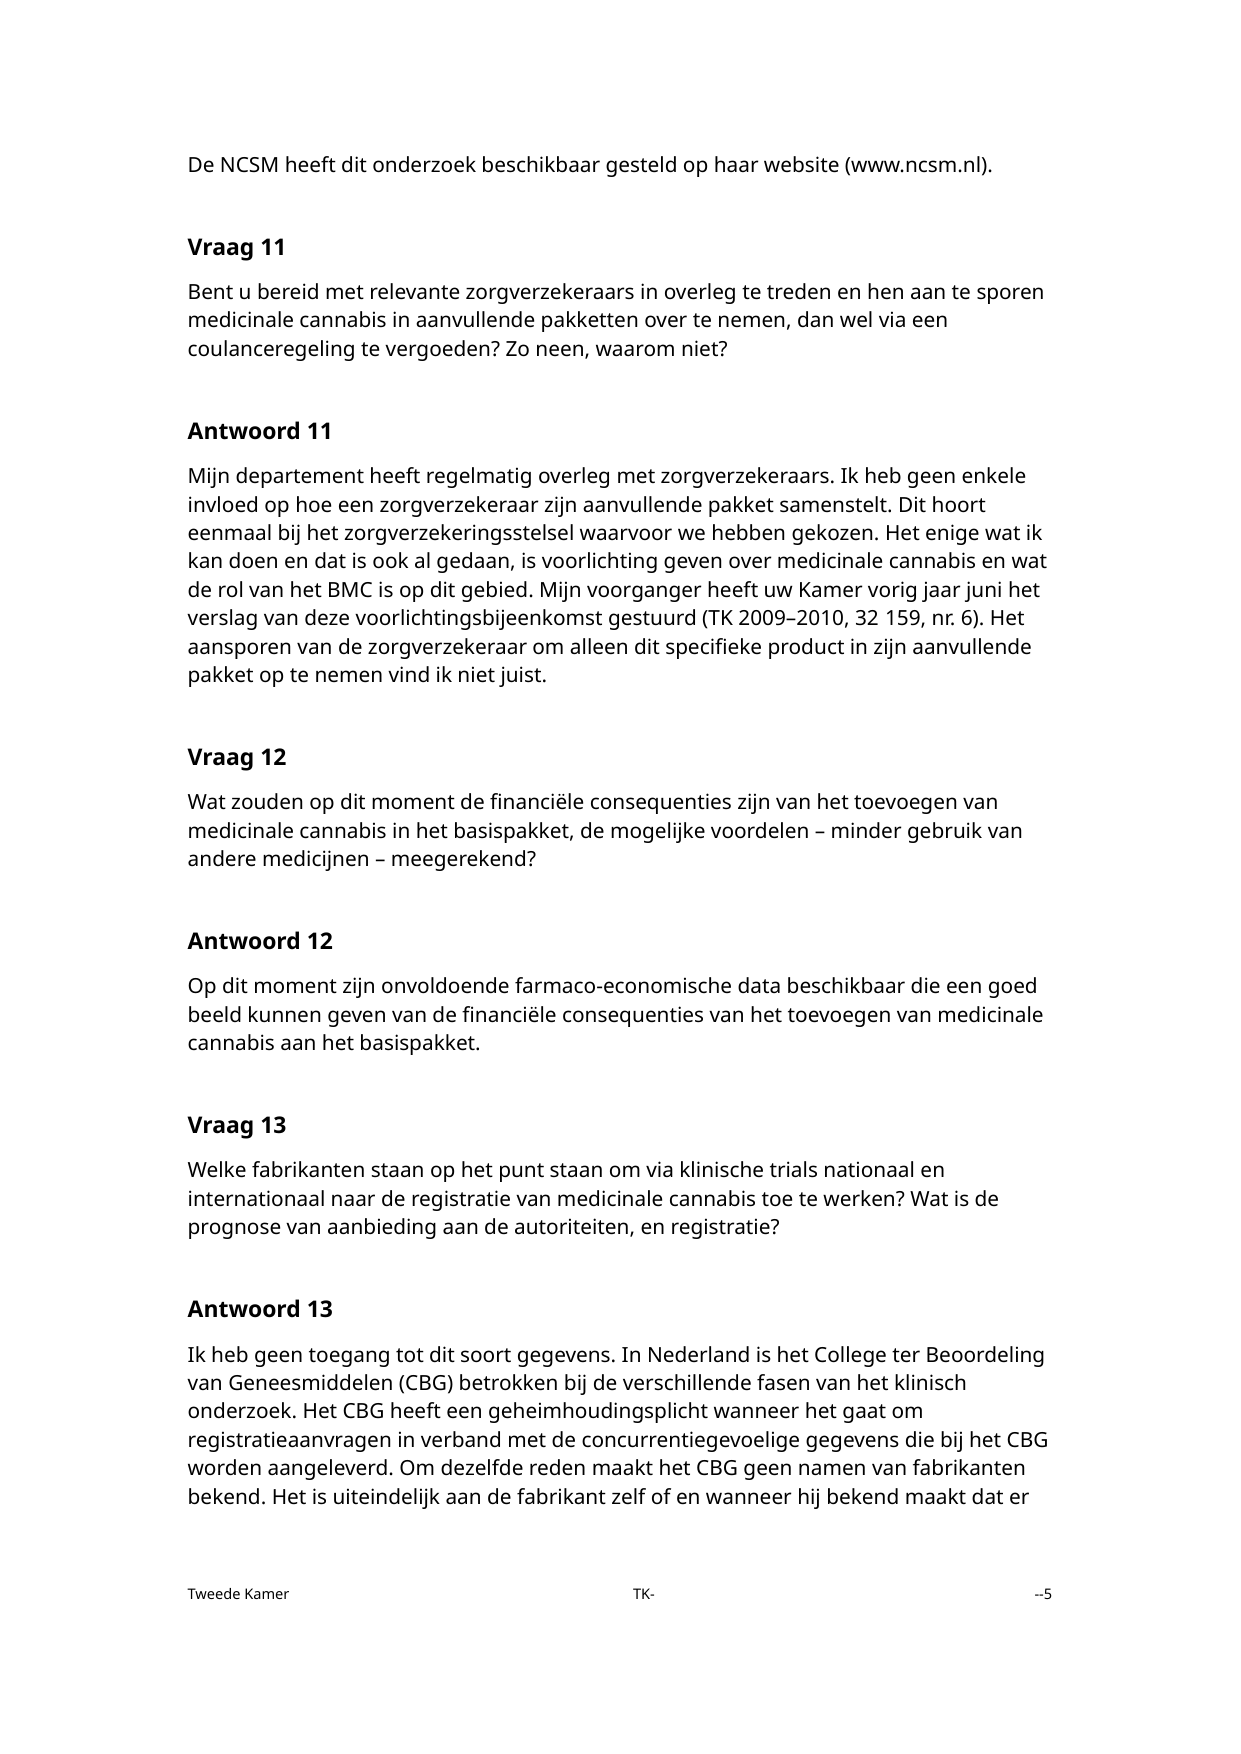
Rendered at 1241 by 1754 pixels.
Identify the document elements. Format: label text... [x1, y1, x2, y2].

subtitle Vraag 13 [187, 1109, 1053, 1141]
subtitle Antwoord 13 [187, 1293, 1053, 1325]
text Mijn departement heeft regelmatig overleg met zorgverzekeraars. Ik heb geen enkele invloed op hoe een zorgverzekeraar zijn aanvullende pakket samenstelt. Dit hoort eenmaal bij het zorgverzekeringsstelsel waarvoor we hebben gekozen. Het enige wat ik kan doen en dat is ook al gedaan, is voorlichting geven over medicinale cannabis en wat de rol van het BMC is op dit gebied. Mijn voorganger heeft uw Kamer vorig jaar juni het verslag van deze voorlichtingsbijeenkomst gestuurd (TK 2009–2010, 32 159, nr. 6). Het aansporen van de zorgverzekeraar om alleen dit specifieke product in zijn aanvullende pakket op te nemen vind ik niet juist. [187, 461, 1053, 689]
subtitle Antwoord 11 [187, 415, 1053, 446]
text Welke fabrikanten staan op het punt staan om via klinische trials nationaal en internationaal naar de registratie van medicinale cannabis toe te werken? Wat is de prognose van aanbieding aan de autoriteiten, en registratie? [187, 1156, 1053, 1241]
text Bent u bereid met relevante zorgverzekeraars in overleg te treden en hen aan te sporen medicinale cannabis in aanvullende pakketten over te nemen, dan wel via een coulanceregeling te vergoeden? Zo neen, waarom niet? [187, 277, 1053, 362]
subtitle Antwoord 12 [187, 925, 1053, 957]
text Ik heb geen toegang tot dit soort gegevens. In Nederland is het College ter Beoordeling van Geneesmiddelen (CBG) betrokken bij de verschillende fasen van het klinisch onderzoek. Het CBG heeft een geheimhoudingsplicht wanneer het gaat om registratieaanvragen in verband met de concurrentiegevoelige gegevens die bij het CBG worden aangeleverd. Om dezelfde reden maakt het CBG geen namen van fabrikanten bekend. Het is uiteindelijk aan de fabrikant zelf of en wanneer hij bekend maakt dat er [187, 1340, 1053, 1510]
text Wat zouden op dit moment de financiële consequenties zijn van het toevoegen van medicinale cannabis in het basispakket, de mogelijke voordelen – minder gebruik van andere medicijnen – meegerekend? [187, 787, 1053, 873]
subtitle Vraag 12 [187, 741, 1053, 772]
text De NCSM heeft dit onderzoek beschikbaar gesteld op haar website (www.ncsm.nl). [187, 150, 1053, 178]
text Op dit moment zijn onvoldoende farmaco-economische data beschikbaar die een goed beeld kunnen geven van de financiële consequenties van het toevoegen van medicinale cannabis aan het basispakket. [187, 972, 1053, 1057]
subtitle Vraag 11 [187, 231, 1053, 262]
